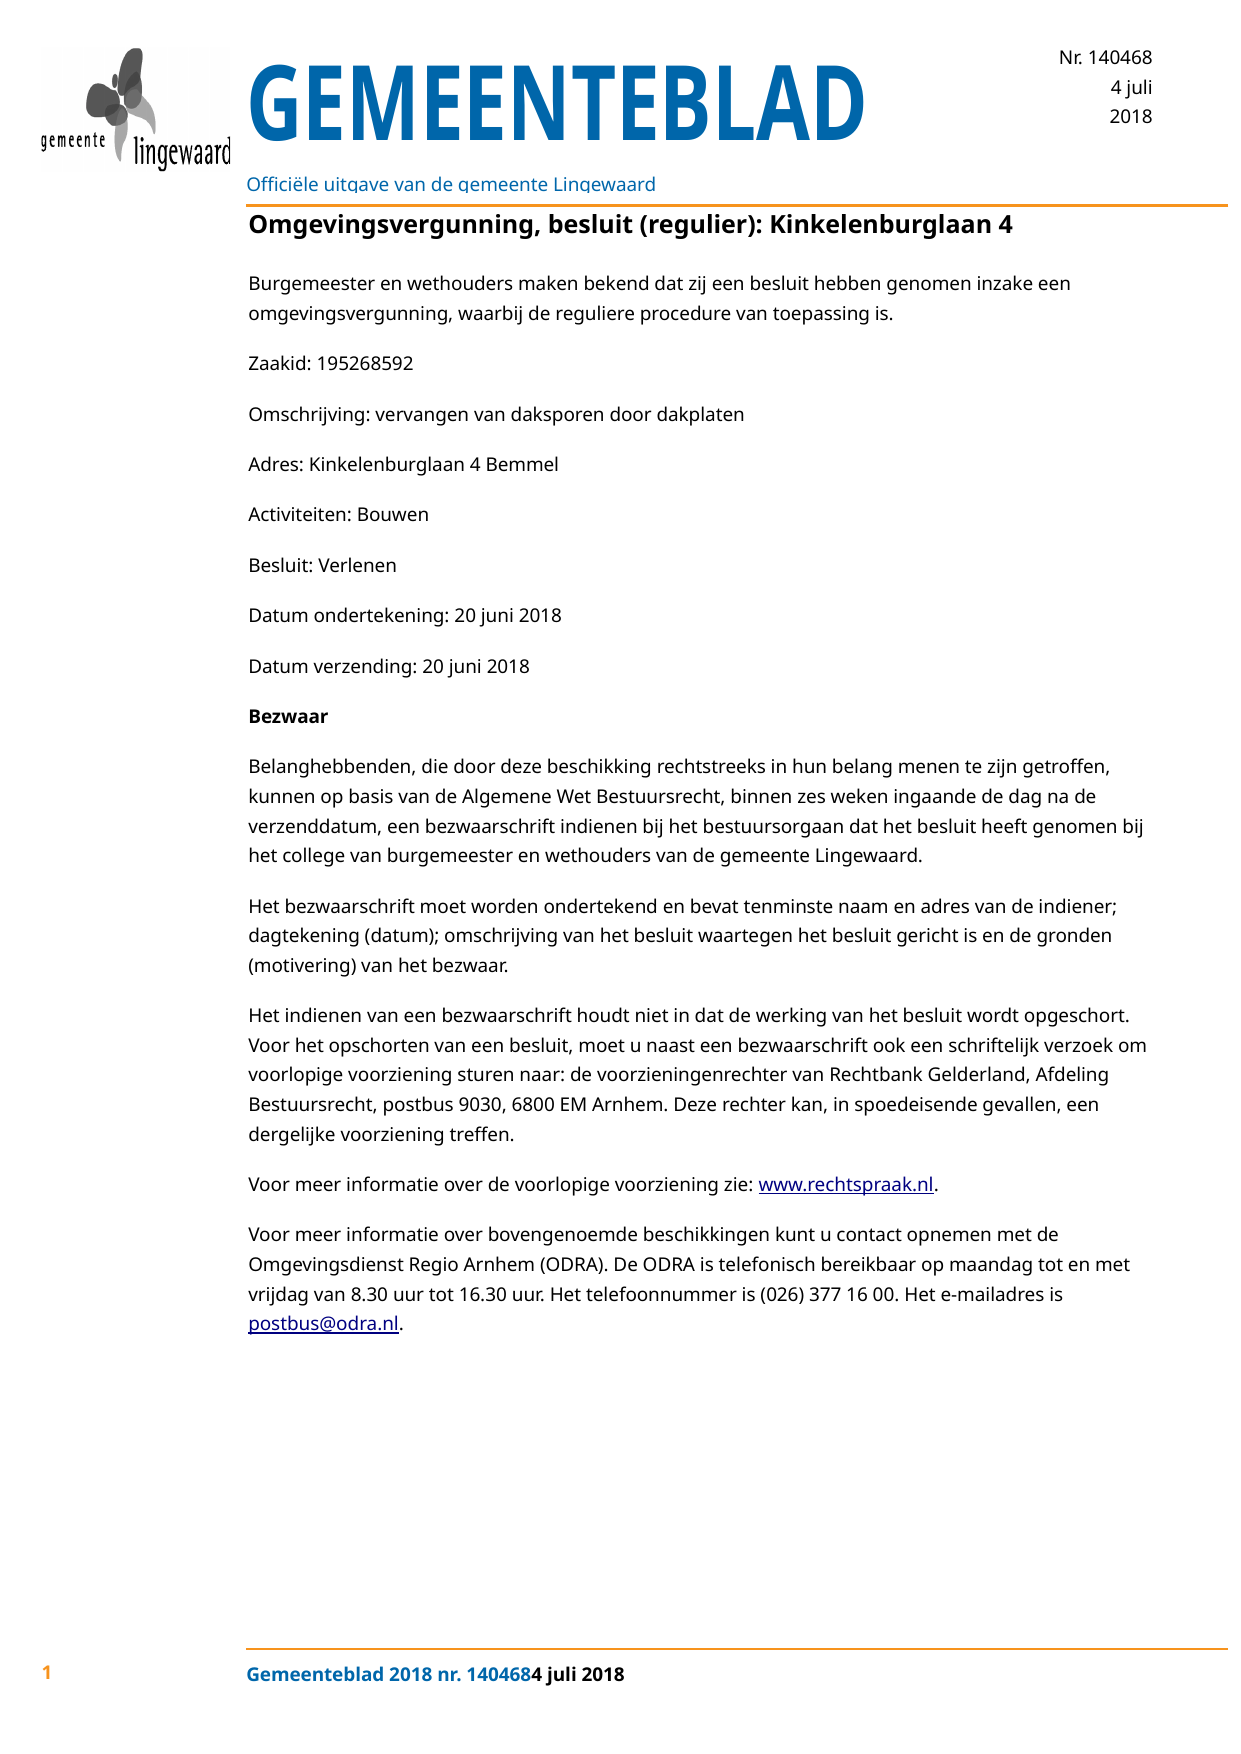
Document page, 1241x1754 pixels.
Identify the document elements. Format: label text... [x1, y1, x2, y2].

text Voor meer informatie over bovengenoemde beschikkingen kunt u contact opnemen met de Omgevingsdienst Regio Arnhem (ODRA). De ODRA is telefonisch bereikbaar op maandag tot en met vrijdag van 8.30 uur tot 16.30 uur. Het telefoonnummer is (026) 377 16 00. Het e-mailadres is postbus@odra.nl. [248, 1222, 1152, 1336]
text Zaakid: 195268592 [248, 350, 1152, 376]
text Datum verzending: 20 juni 2018 [248, 653, 1152, 678]
text Datum ondertekening: 20 juni 2018 [248, 602, 1152, 628]
text Omgevingsvergunning, besluit (regulier): Kinkelenburglaan 4 [248, 207, 1152, 241]
text Burgemeester en wethouders maken bekend dat zij een besluit hebben genomen inzake een omgevingsvergunning, waarbij de reguliere procedure van toepassing is. [248, 270, 1152, 326]
text Bezwaar [248, 703, 1152, 729]
text Belanghebbenden, die door deze beschikking rechtstreeks in hun belang menen te zijn getroffen, kunnen op basis van de Algemene Wet Bestuursrecht, binnen zes weken ingaande de dag na de verzenddatum, een bezwaarschrift indienen bij het bestuursorgaan dat het besluit heeft genomen bij het college van burgemeester en wethouders van de gemeente Lingewaard. [248, 754, 1152, 868]
text Voor meer informatie over de voorlopige voorziening zie: www.rechtspraak.nl. [248, 1171, 1152, 1197]
text Het indienen van een bezwaarschrift houdt niet in dat de werking van het besluit wordt opgeschort. Voor het opschorten van een besluit, moet u naast een bezwaarschrift ook een schriftelijk verzoek om voorlopige voorziening sturen naar: de voorzieningenrechter van Rechtbank Gelderland, Afdeling Bestuursrecht, postbus 9030, 6800 EM Arnhem. Deze rechter kan, in spoedeisende gevallen, een dergelijke voorziening treffen. [248, 1002, 1152, 1146]
picture [41, 47, 231, 172]
text Adres: Kinkelenburglaan 4 Bemmel [248, 451, 1152, 477]
text Activiteiten: Bouwen [248, 502, 1152, 527]
text Het bezwaarschrift moet worden ondertekend en bevat tenminste naam en adres van de indiener; dagtekening (datum); omschrijving van het besluit waartegen het besluit gericht is en de gronden (motivering) van het bezwaar. [248, 893, 1152, 978]
text Besluit: Verlenen [248, 552, 1152, 578]
text Omschrijving: vervangen van daksporen door dakplaten [248, 401, 1152, 426]
